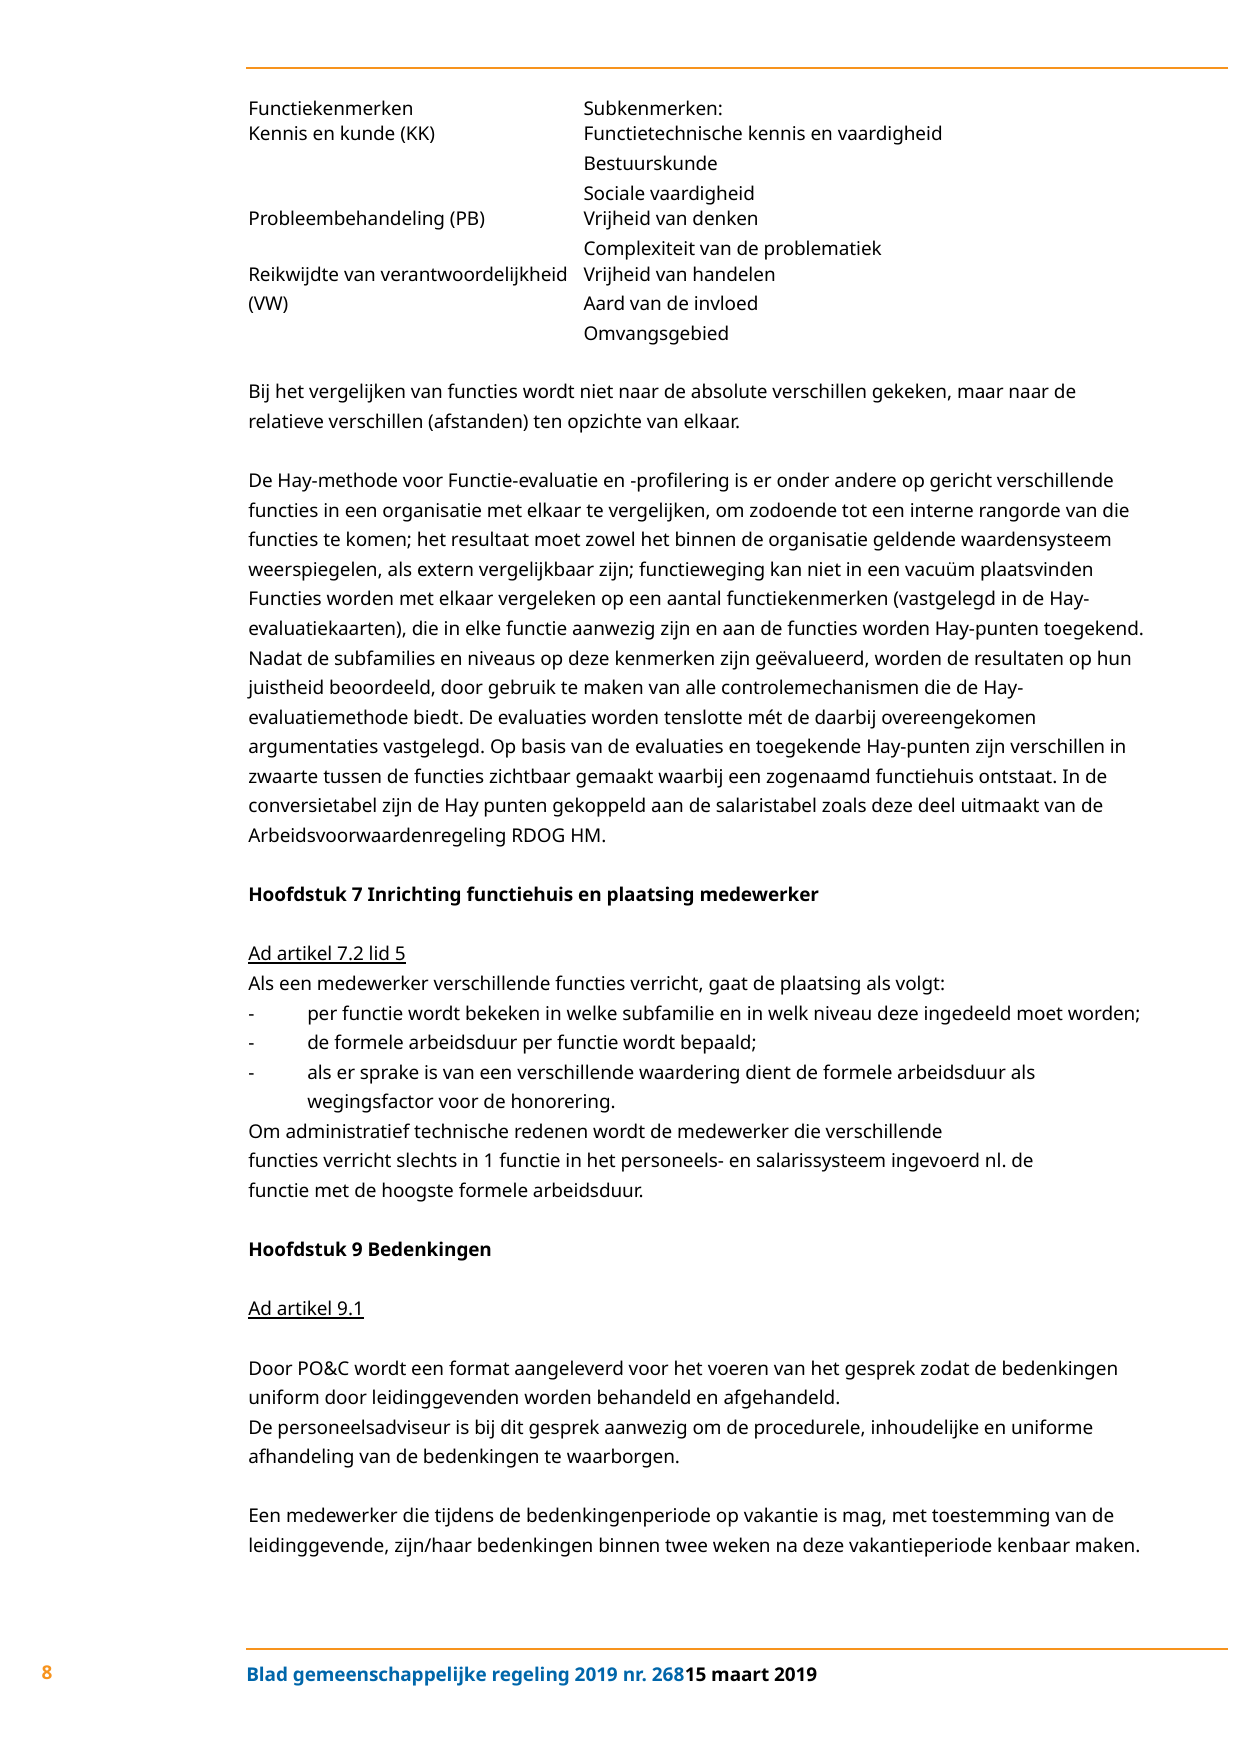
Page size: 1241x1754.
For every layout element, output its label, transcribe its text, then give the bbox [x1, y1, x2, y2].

text Een medewerker die tijdens de bedenkingenperiode op vakantie is mag, met toestemming van de leidinggevende, zijn/haar bedenkingen binnen twee weken na deze vakantieperiode kenbaar maken. [248, 1503, 1152, 1558]
table_cell Vrijheid van denken Complexiteit van de problematiek [583, 205, 1152, 261]
list de formele arbeidsduur per functie wordt bepaald; [248, 1029, 1152, 1055]
list per functie wordt bekeken in welke subfamilie en in welk niveau deze ingedeeld moet worden; [248, 1000, 1152, 1025]
text Door PO&C wordt een format aangeleverd voor het voeren van het gesprek zodat de bedenkingen uniform door leidinggevenden worden behandeld en afgehandeld. [248, 1355, 1152, 1410]
text De Hay-methode voor Functie-evaluatie en -profilering is er onder andere op gericht verschillende functies in een organisatie met elkaar te vergelijken, om zodoende tot een interne rangorde van die functies te komen; het resultaat moet zowel het binnen de organisatie geldende waardensysteem weerspiegelen, als extern vergelijkbaar zijn; functieweging kan niet in een vacuüm plaatsvinden Functies worden met elkaar vergeleken op een aantal functiekenmerken (vastgelegd in de Hay-evaluatiekaarten), die in elke functie aanwezig zijn en aan de functies worden Hay-punten toegekend. Nadat de subfamilies en niveaus op deze kenmerken zijn geëvalueerd, worden de resultaten op hun juistheid beoordeeld, door gebruik te maken van alle controlemechanismen die de Hay-evaluatiemethode biedt. De evaluaties worden tenslotte mét de daarbij overeengekomen argumentaties vastgelegd. Op basis van de evaluaties en toegekende Hay-punten zijn verschillen in zwaarte tussen de functies zichtbaar gemaakt waarbij een zogenaamd functiehuis ontstaat. In de conversietabel zijn de Hay punten gekoppeld aan de salaristabel zoals deze deel uitmaakt van de Arbeidsvoorwaardenregeling RDOG HM. [248, 467, 1152, 848]
list als er sprake is van een verschillende waardering dient de formele arbeidsduur als wegingsfactor voor de honorering. [248, 1059, 1152, 1114]
table_cell Vrijheid van handelen Aard van de invloed Omvangsgebied [583, 261, 1152, 346]
table_cell Functietechnische kennis en vaardigheid Bestuurskunde Sociale vaardigheid [583, 121, 1152, 205]
text De personeelsadviseur is bij dit gesprek aanwezig om de procedurele, inhoudelijke en uniforme afhandeling van de bedenkingen te waarborgen. [248, 1414, 1152, 1469]
text Bij het vergelijken van functies wordt niet naar de absolute verschillen gekeken, maar naar de relatieve verschillen (afstanden) ten opzichte van elkaar. [248, 378, 1152, 434]
text Als een medewerker verschillende functies verricht, gaat de plaatsing als volgt: [248, 970, 1152, 996]
table_cell Probleembehandeling (PB) [248, 205, 583, 261]
text Hoofdstuk 7 Inrichting functiehuis en plaatsing medewerker [248, 881, 1152, 907]
text Om administratief technische redenen wordt de medewerker die verschillende [248, 1118, 1152, 1144]
text Hoofdstuk 9 Bedenkingen [248, 1236, 1152, 1262]
text functies verricht slechts in 1 functie in het personeels- en salarissysteem ingevoerd nl. de [248, 1148, 1152, 1173]
table_header Functiekenmerken [248, 95, 583, 121]
table_header Subkenmerken: [583, 95, 1152, 121]
table_cell Kennis en kunde (KK) [248, 121, 583, 205]
picture [41, 47, 231, 172]
text Ad artikel 9.1 [248, 1296, 1152, 1321]
text Ad artikel 7.2 lid 5 [248, 941, 1152, 966]
text functie met de hoogste formele arbeidsduur. [248, 1177, 1152, 1203]
table_cell Reikwijdte van verantwoordelijkheid (VW) [248, 261, 583, 346]
